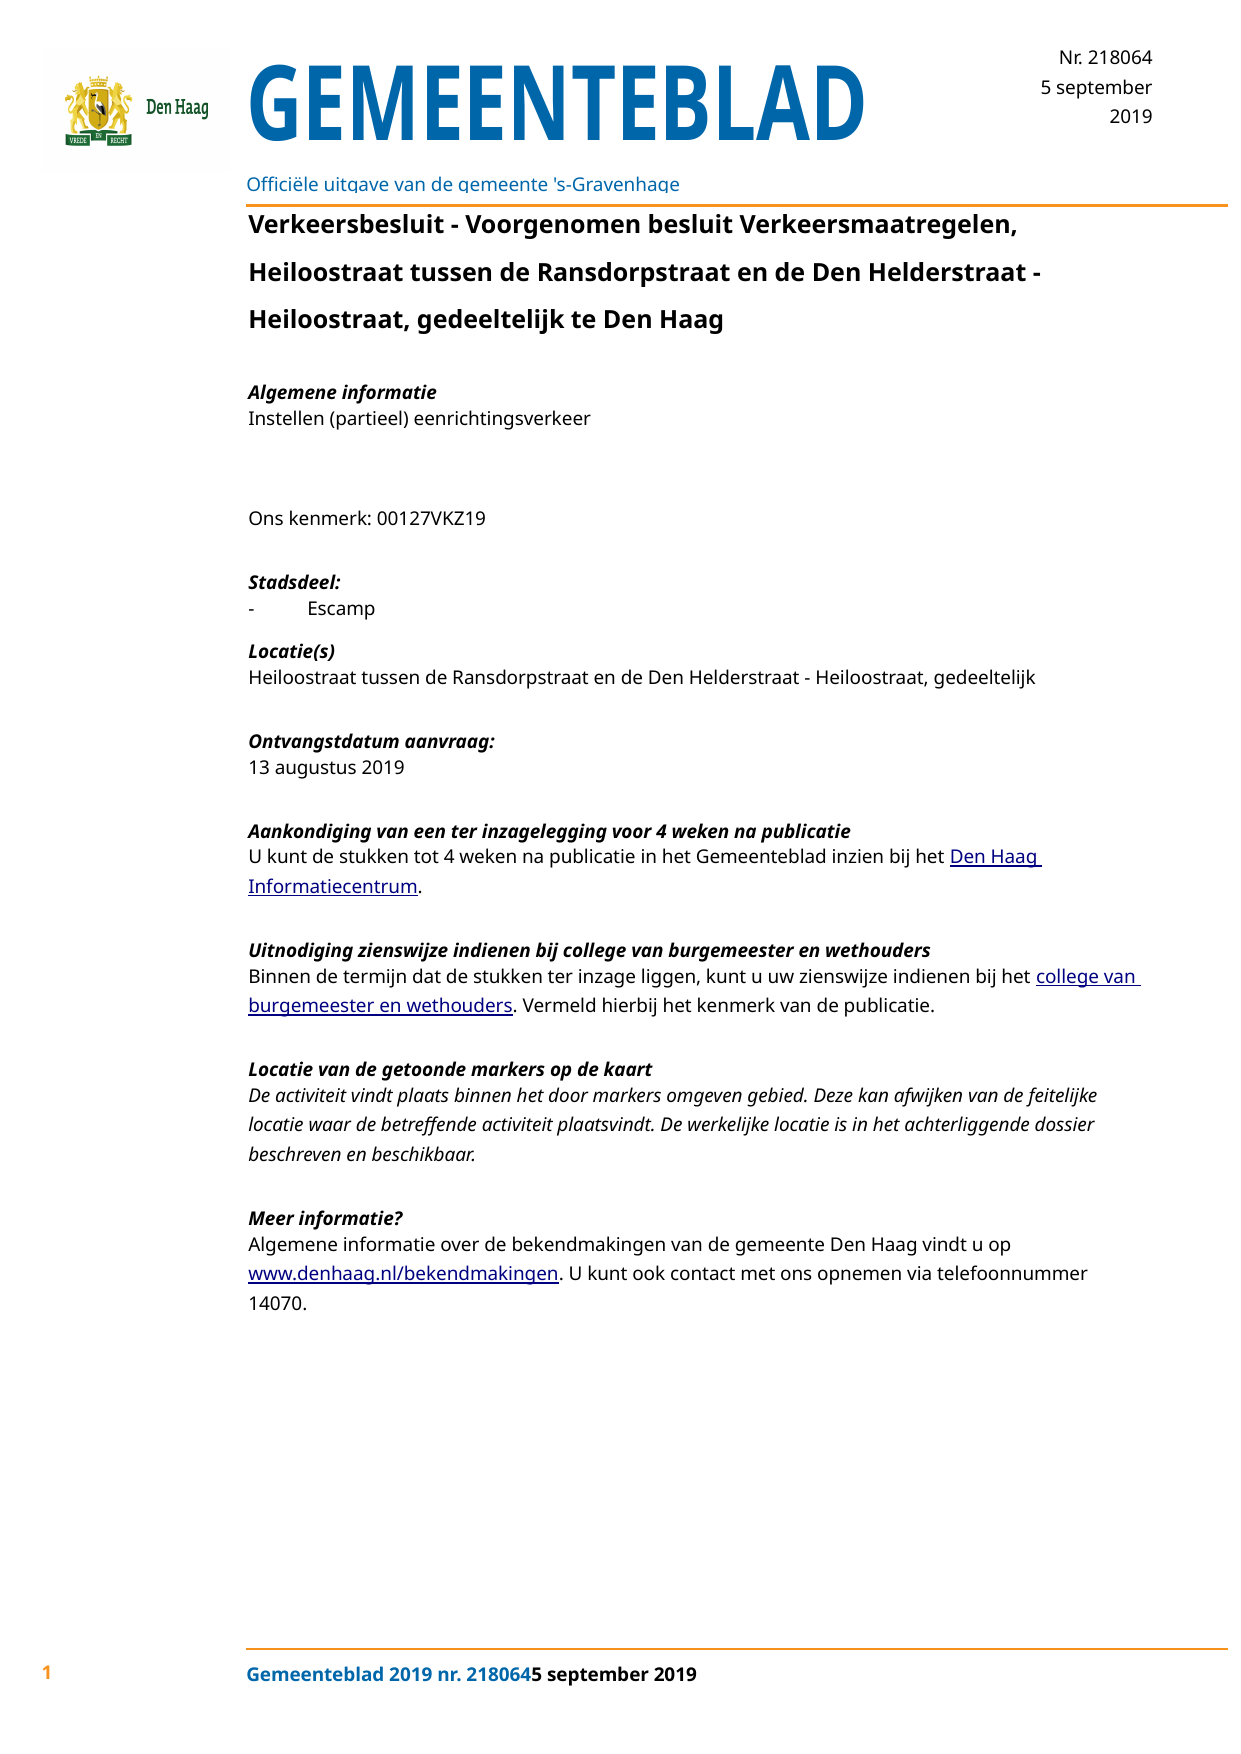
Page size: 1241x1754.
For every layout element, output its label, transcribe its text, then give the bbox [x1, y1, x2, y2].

text Locatie(s) [248, 638, 1152, 664]
text Ontvangstdatum aanvraag: [248, 728, 1152, 754]
text Algemene informatie [248, 379, 1152, 405]
text Heiloostraat tussen de Ransdorpstraat en de Den Helderstraat - Heiloostraat, gedeeltelijk [248, 664, 1152, 690]
text Instellen (partieel) eenrichtingsverkeer [248, 405, 1152, 431]
text Meer informatie? [248, 1205, 1152, 1231]
text Aankondiging van een ter inzagelegging voor 4 weken na publicatie [248, 818, 1152, 843]
text Verkeersbesluit - Voorgenomen besluit Verkeersmaatregelen, Heiloostraat tussen de Ransdorpstraat en de Den Helderstraat - Heiloostraat, gedeeltelijk te Den Haag [248, 207, 1152, 336]
text Binnen de termijn dat de stukken ter inzage liggen, kunt u uw zienswijze indienen bij het college van burgemeester en wethouders. Vermeld hierbij het kenmerk van de publicatie. [248, 963, 1152, 1018]
text Stadsdeel: [248, 569, 1152, 595]
list Escamp [248, 595, 1152, 621]
text 13 augustus 2019 [248, 754, 1152, 779]
text Algemene informatie over de bekendmakingen van de gemeente Den Haag vindt u op www.denhaag.nl/bekendmakingen. U kunt ook contact met ons opnemen via telefoonnummer 14070. [248, 1231, 1152, 1316]
text Uitnodiging zienswijze indienen bij college van burgemeester en wethouders [248, 937, 1152, 963]
text Locatie van de getoonde markers op de kaart [248, 1056, 1152, 1082]
picture [41, 47, 231, 172]
text U kunt de stukken tot 4 weken na publicatie in het Gemeenteblad inzien bij het Den Haag Informatiecentrum. [248, 843, 1152, 899]
text De activiteit vindt plaats binnen het door markers omgeven gebied. Deze kan afwijken van de feitelijke locatie waar de betreffende activiteit plaatsvindt. De werkelijke locatie is in het achterliggende dossier beschreven en beschikbaar. [248, 1082, 1152, 1167]
text Ons kenmerk: 00127VKZ19 [248, 506, 1152, 531]
